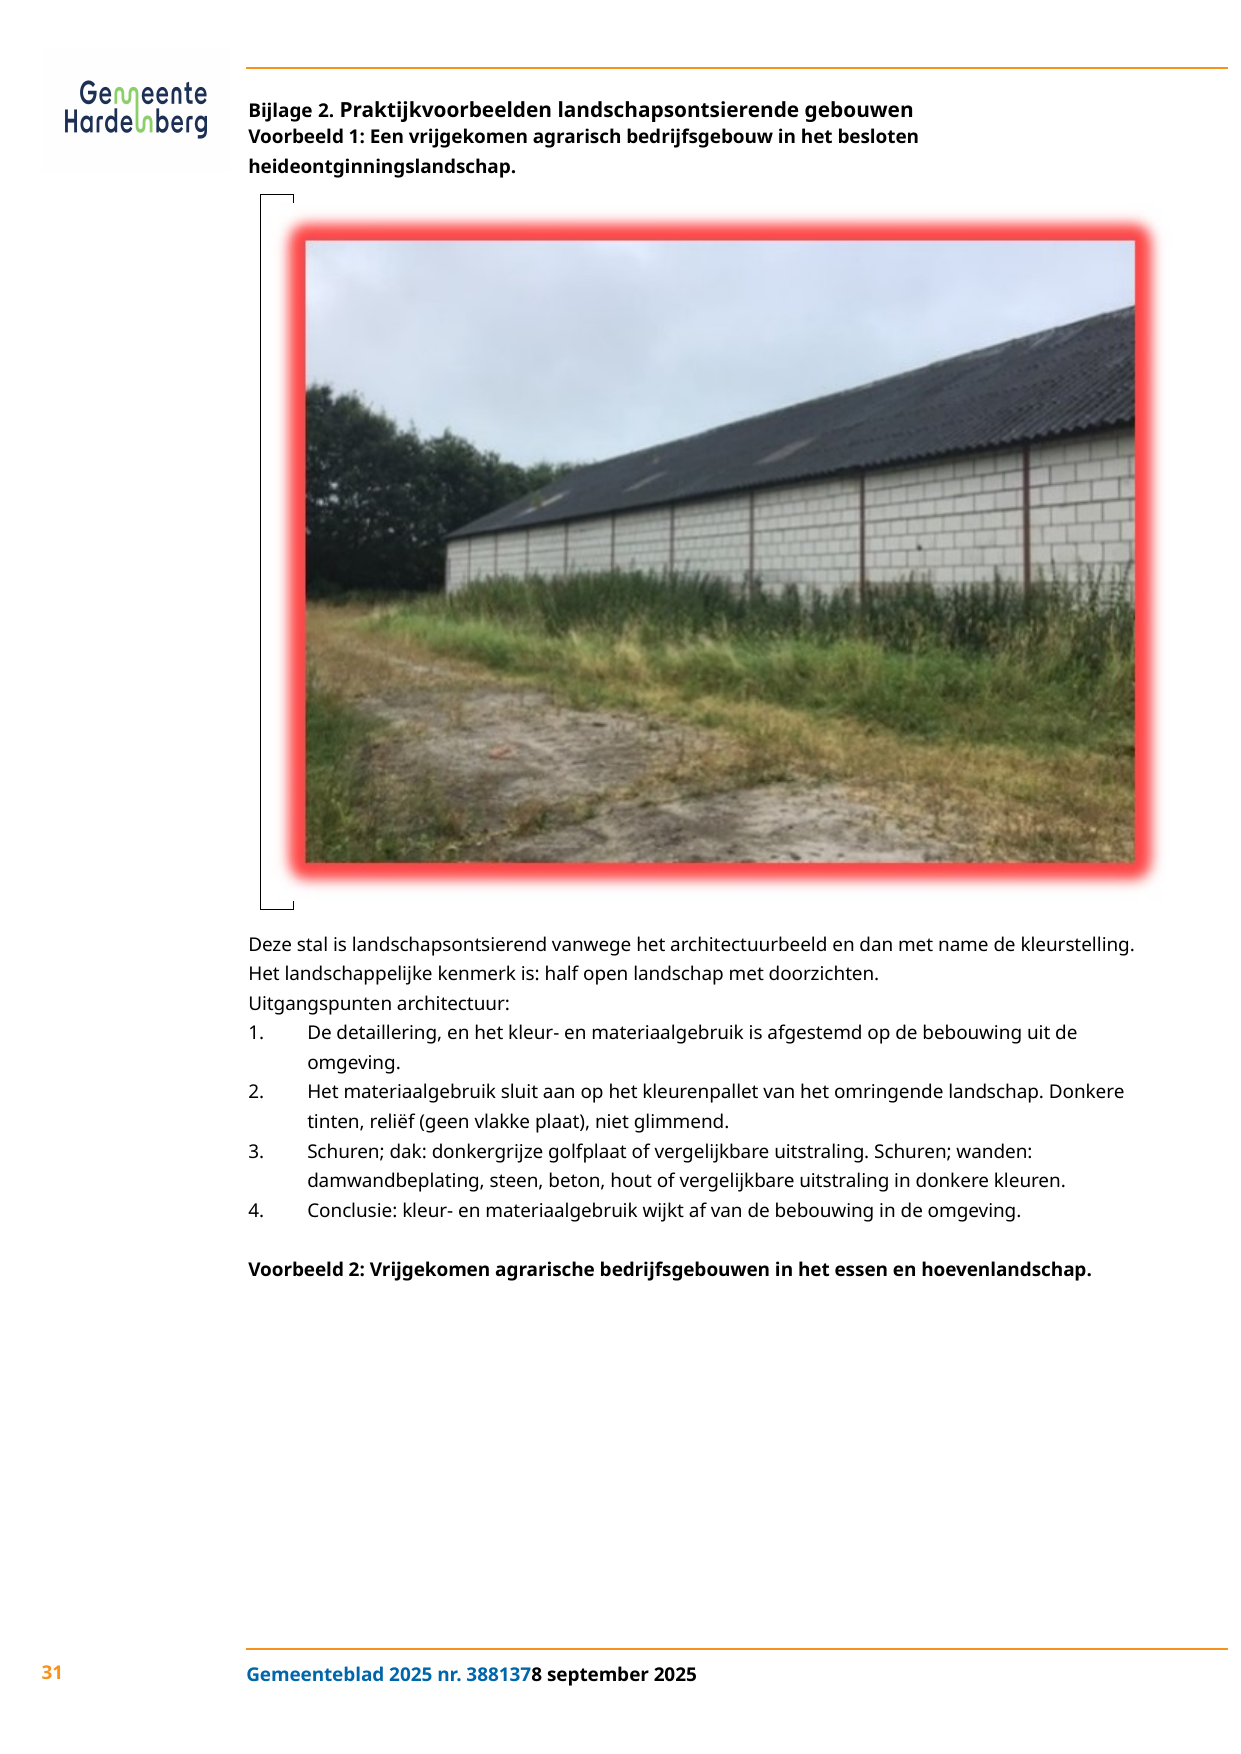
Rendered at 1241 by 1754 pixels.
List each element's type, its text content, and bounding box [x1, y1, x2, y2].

text Het landschappelijke kenmerk is: half open landschap met doorzichten. [248, 960, 1152, 986]
text Bijlage 2. Praktijkvoorbeelden landschapsontsierende gebouwen [248, 95, 1152, 123]
text Voorbeeld 1: Een vrijgekomen agrarisch bedrijfsgebouw in het besloten heideontginningslandschap. [248, 123, 1152, 179]
list De detaillering, en het kleur- en materiaalgebruik is afgestemd op de bebouwing uit de omgeving. [248, 1019, 1152, 1075]
text Deze stal is landschapsontsierend vanwege het architectuurbeeld en dan met name de kleurstelling. [248, 931, 1152, 956]
picture [41, 47, 231, 172]
list Het materiaalgebruik sluit aan op het kleurenpallet van het omringende landschap. Donkere tinten, reliëf (geen vlakke plaat), niet glimmend. [248, 1079, 1152, 1134]
picture [268, 203, 1173, 901]
text Uitgangspunten architectuur: [248, 990, 1152, 1016]
list Schuren; dak: donkergrijze golfplaat of vergelijkbare uitstraling. Schuren; wanden: damwandbeplating, steen, beton, hout of vergelijkbare uitstraling in donkere kleuren. [248, 1138, 1152, 1193]
text Voorbeeld 2: Vrijgekomen agrarische bedrijfsgebouwen in het essen en hoevenlandschap. [248, 1256, 1152, 1282]
list Conclusie: kleur- en materiaalgebruik wijkt af van de bebouwing in de omgeving. [248, 1197, 1152, 1223]
